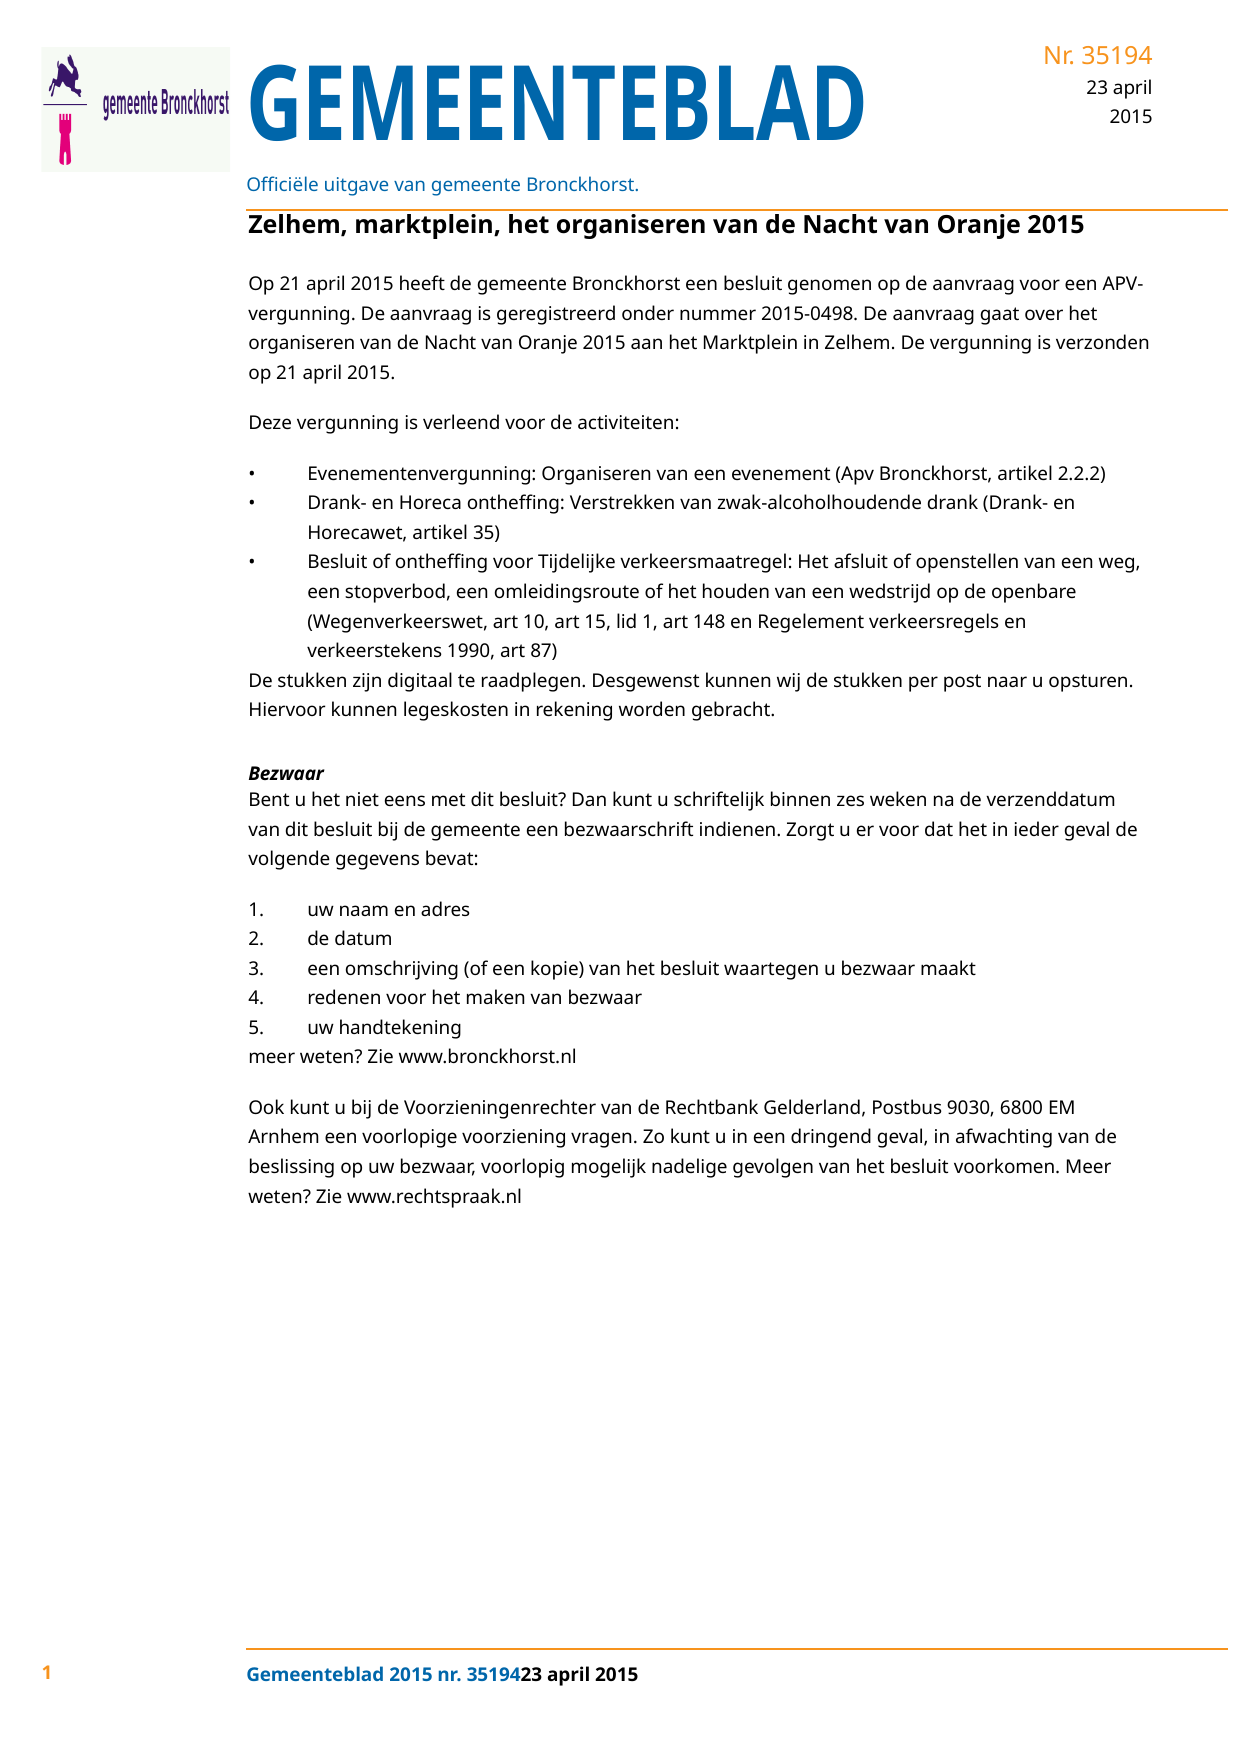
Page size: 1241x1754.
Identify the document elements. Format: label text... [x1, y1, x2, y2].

text Zelhem, marktplein, het organiseren van de Nacht van Oranje 2015 [248, 211, 1152, 241]
text Bent u het niet eens met dit besluit? Dan kunt u schriftelijk binnen zes weken na de verzenddatum van dit besluit bij de gemeente een bezwaarschrift indienen. Zorgt u er voor dat het in ieder geval de volgende gegevens bevat: [248, 786, 1152, 871]
picture [41, 47, 231, 172]
list een omschrijving (of een kopie) van het besluit waartegen u bezwaar maakt [248, 955, 1152, 981]
text meer weten? Zie www.bronckhorst.nl [248, 1044, 1152, 1069]
list redenen voor het maken van bezwaar [248, 984, 1152, 1010]
text Deze vergunning is verleend voor de activiteiten: [248, 409, 1152, 435]
text Bezwaar [248, 761, 1152, 786]
text De stukken zijn digitaal te raadplegen. Desgewenst kunnen wij de stukken per post naar u opsturen. Hiervoor kunnen legeskosten in rekening worden gebracht. [248, 667, 1152, 722]
list uw handtekening [248, 1014, 1152, 1040]
text Op 21 april 2015 heeft de gemeente Bronckhorst een besluit genomen op de aanvraag voor een APV-vergunning. De aanvraag is geregistreerd onder nummer 2015-0498. De aanvraag gaat over het organiseren van de Nacht van Oranje 2015 aan het Marktplein in Zelhem. De vergunning is verzonden op 21 april 2015. [248, 270, 1152, 385]
list Besluit of ontheffing voor Tijdelijke verkeersmaatregel: Het afsluit of openstellen van een weg, een stopverbod, een omleidingsroute of het houden van een wedstrijd op de openbare (Wegenverkeerswet, art 10, art 15, lid 1, art 148 en Regelement verkeersregels en verkeerstekens 1990, art 87) [248, 549, 1152, 663]
list de datum [248, 925, 1152, 951]
text Ook kunt u bij de Voorzieningenrechter van de Rechtbank Gelderland, Postbus 9030, 6800 EM Arnhem een voorlopige voorziening vragen. Zo kunt u in een dringend geval, in afwachting van de beslissing op uw bezwaar, voorlopig mogelijk nadelige gevolgen van het besluit voorkomen. Meer weten? Zie www.rechtspraak.nl [248, 1094, 1152, 1209]
list uw naam en adres [248, 896, 1152, 922]
list Evenementenvergunning: Organiseren van een evenement (Apv Bronckhorst, artikel 2.2.2) [248, 460, 1152, 486]
list Drank- en Horeca ontheffing: Verstrekken van zwak-alcoholhoudende drank (Drank- en Horecawet, artikel 35) [248, 489, 1152, 545]
